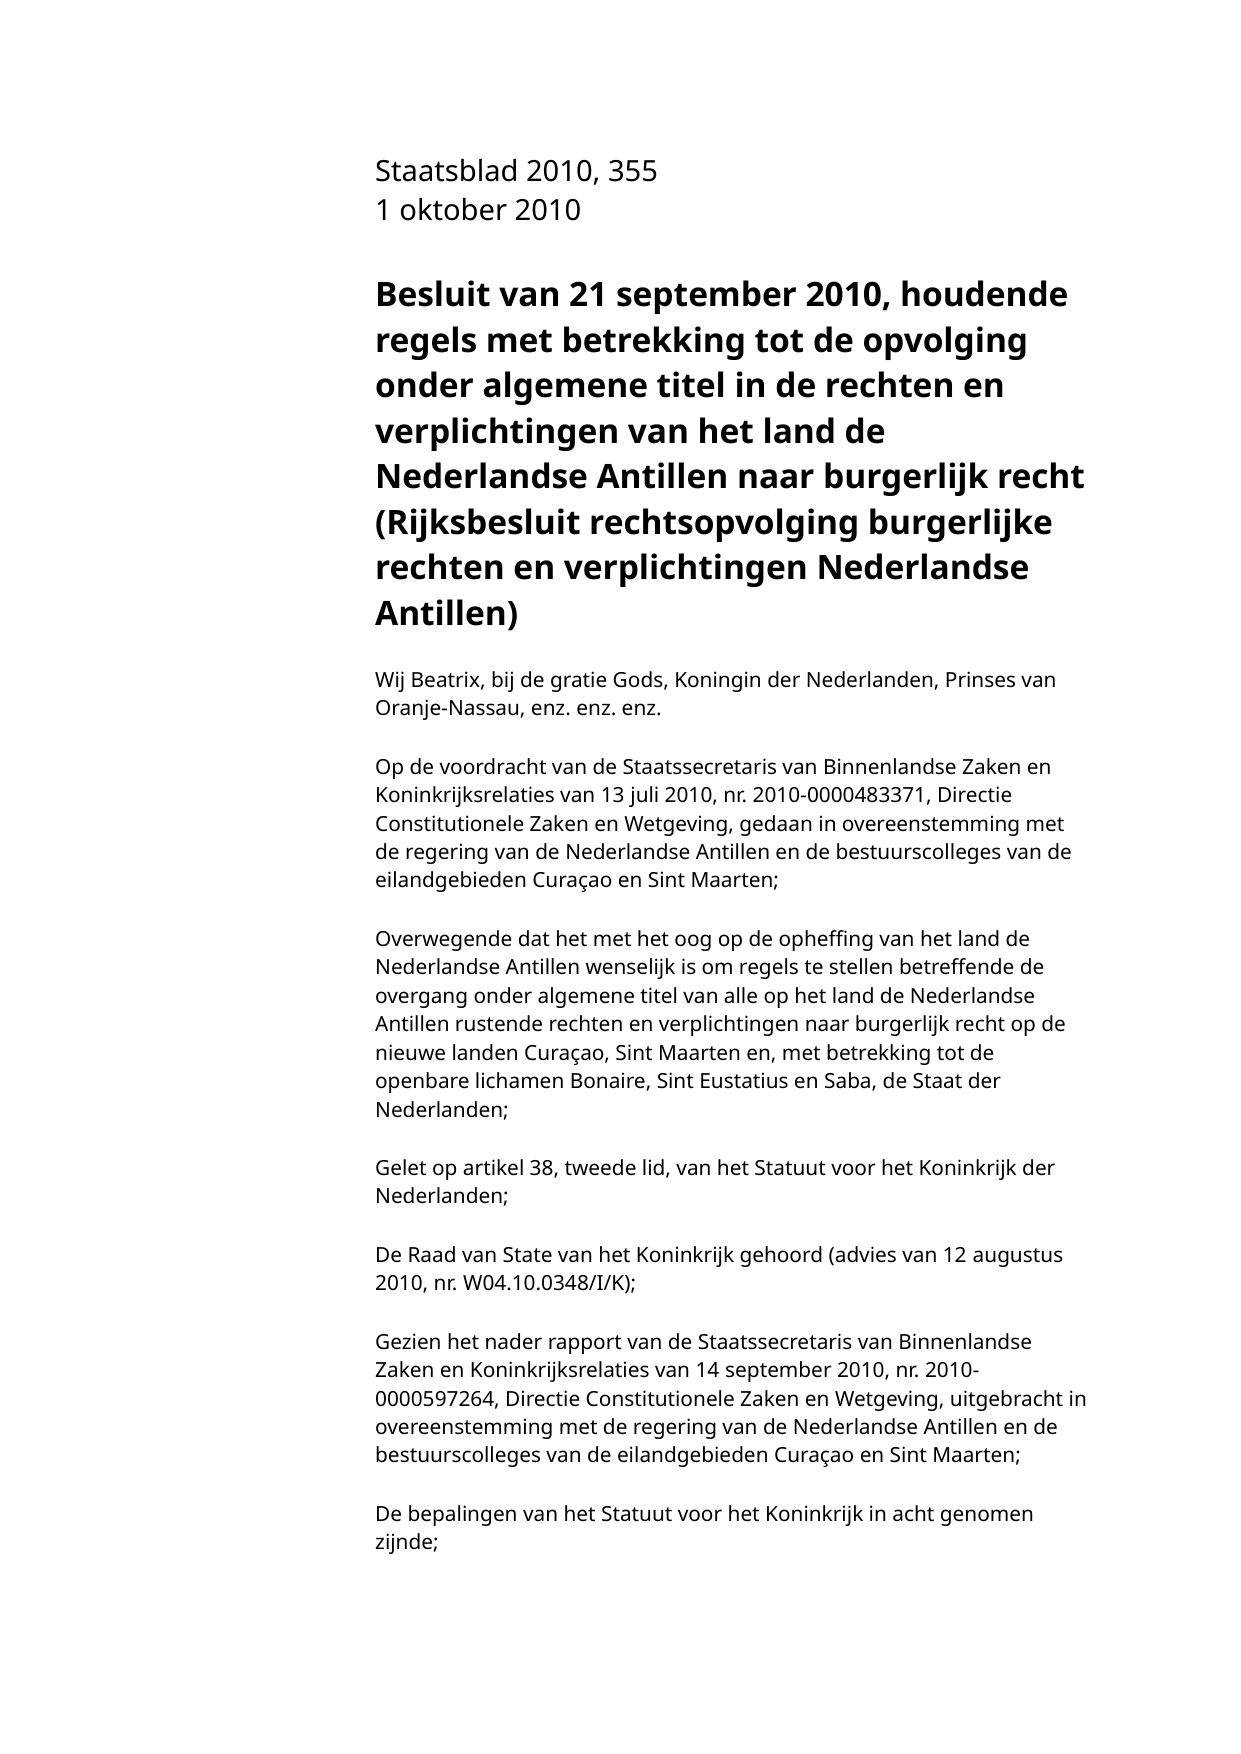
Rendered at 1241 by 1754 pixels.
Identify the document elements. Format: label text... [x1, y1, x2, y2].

text Staatsblad 2010, 355 [375, 150, 1090, 190]
text Gelet op artikel 38, tweede lid, van het Statuut voor het Koninkrijk der Nederlanden; [375, 1153, 1090, 1210]
text Gezien het nader rapport van de Staatssecretaris van Binnenlandse Zaken en Koninkrijksrelaties van 14 september 2010, nr. 2010-0000597264, Directie Constitutionele Zaken en Wetgeving, uitgebracht in overeenstemming met de regering van de Nederlandse Antillen en de bestuurscolleges van de eilandgebieden Curaçao en Sint Maarten; [375, 1327, 1090, 1469]
text 1 oktober 2010 [375, 190, 1090, 229]
text Op de voordracht van de Staatssecretaris van Binnenlandse Zaken en Koninkrijksrelaties van 13 juli 2010, nr. 2010-0000483371, Directie Constitutionele Zaken en Wetgeving, gedaan in overeenstemming met de regering van de Nederlandse Antillen en de bestuurscolleges van de eilandgebieden Curaçao en Sint Maarten; [375, 752, 1090, 894]
subtitle Besluit van 21 september 2010, houdende regels met betrekking tot de opvolging onder algemene titel in de rechten en verplichtingen van het land de Nederlandse Antillen naar burgerlijk recht (Rijksbesluit rechtsopvolging burgerlijke rechten en verplichtingen Nederlandse Antillen) [375, 271, 1090, 635]
text De Raad van State van het Koninkrijk gehoord (advies van 12 augustus 2010, nr. W04.10.0348/I/K); [375, 1240, 1090, 1297]
text De bepalingen van het Statuut voor het Koninkrijk in acht genomen zijnde; [375, 1499, 1090, 1556]
text Overwegende dat het met het oog op de opheffing van het land de Nederlandse Antillen wenselijk is om regels te stellen betreffende de overgang onder algemene titel van alle op het land de Nederlandse Antillen rustende rechten en verplichtingen naar burgerlijk recht op de nieuwe landen Curaçao, Sint Maarten en, met betrekking tot de openbare lichamen Bonaire, Sint Eustatius en Saba, de Staat der Nederlanden; [375, 924, 1090, 1123]
text Wij Beatrix, bij de gratie Gods, Koningin der Nederlanden, Prinses van Oranje-Nassau, enz. enz. enz. [375, 665, 1090, 722]
